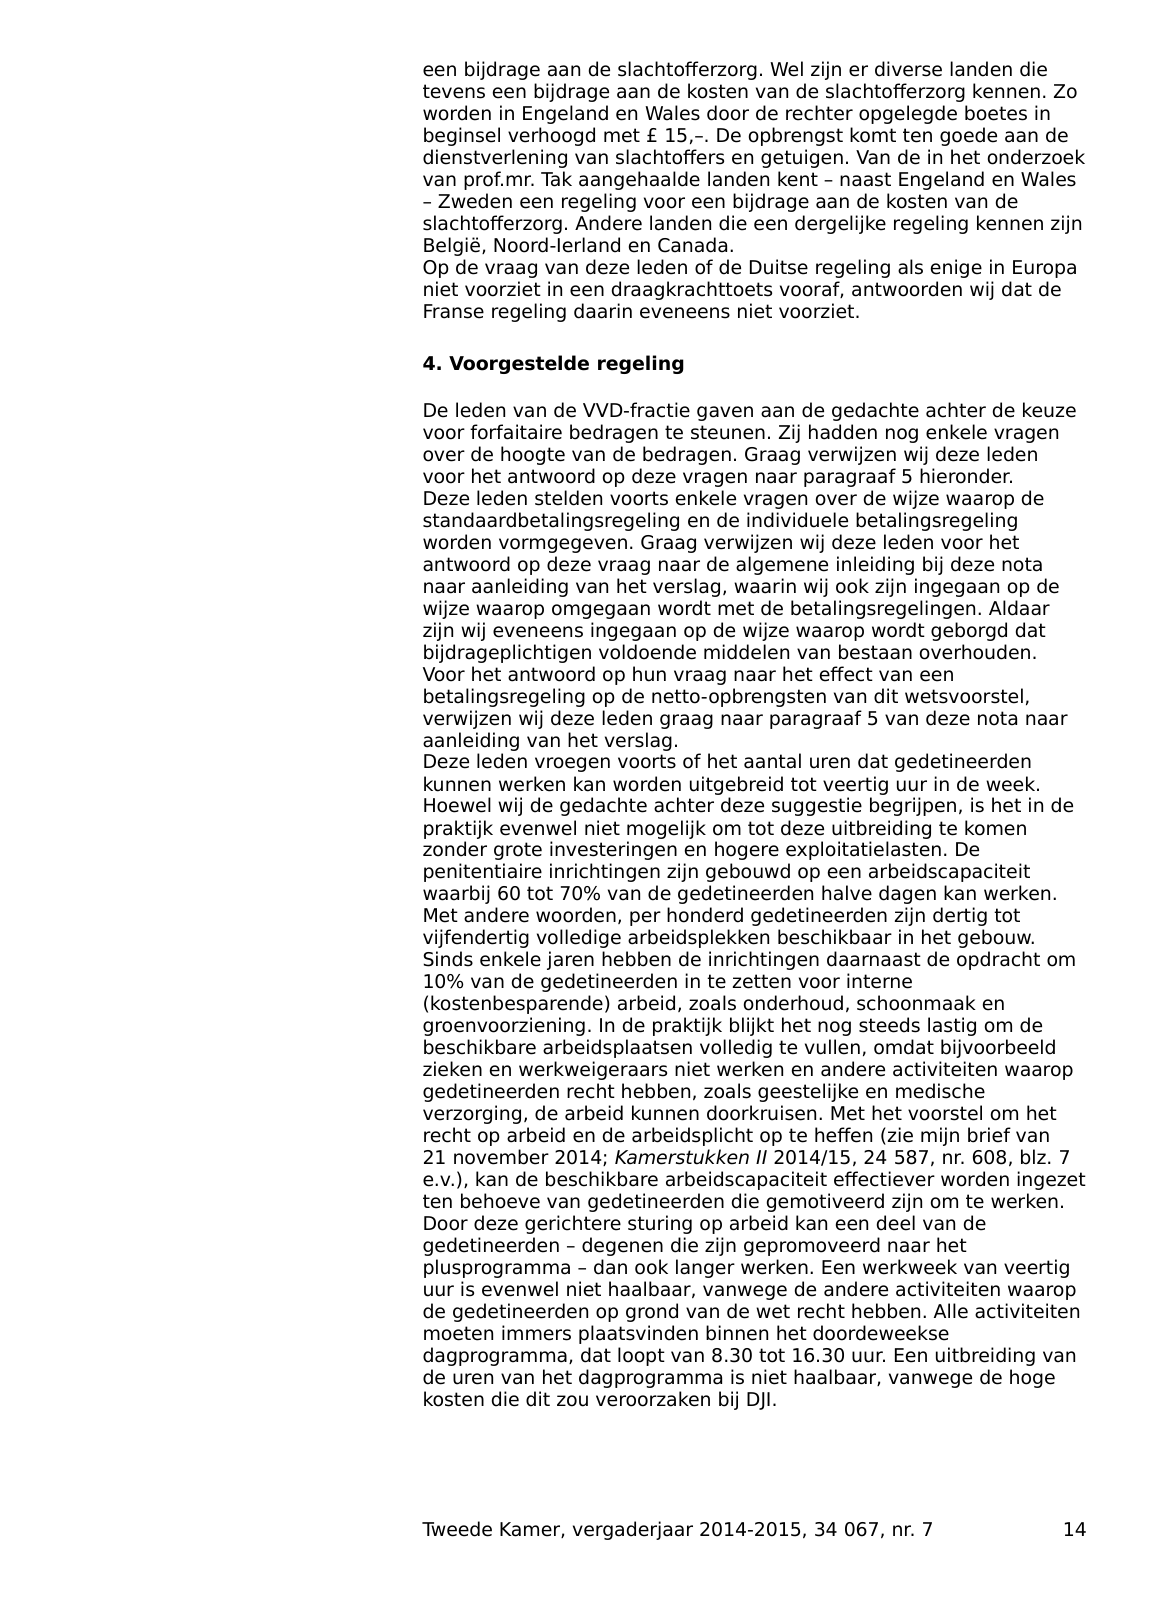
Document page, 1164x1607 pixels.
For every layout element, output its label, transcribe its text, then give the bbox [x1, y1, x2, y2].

text Deze leden stelden voorts enkele vragen over de wijze waarop de standaardbetalingsregeling en de individuele betalingsregeling worden vormgegeven. Graag verwijzen wij deze leden voor het antwoord op deze vraag naar de algemene inleiding bij deze nota naar aanleiding van het verslag, waarin wij ook zijn ingegaan op de wijze waarop omgegaan wordt met de betalingsregelingen. Aldaar zijn wij eveneens ingegaan op de wijze waarop wordt geborgd dat bijdrageplichtigen voldoende middelen van bestaan overhouden. [422, 488, 1087, 663]
text Voor het antwoord op hun vraag naar het effect van een betalingsregeling op de netto-opbrengsten van dit wetsvoorstel, verwijzen wij deze leden graag naar paragraaf 5 van deze nota naar aanleiding van het verslag. [422, 663, 1087, 751]
text Op de vraag van deze leden of de Duitse regeling als enige in Europa niet voorziet in een draagkrachttoets vooraf, antwoorden wij dat de Franse regeling daarin eveneens niet voorziet. [422, 257, 1087, 323]
text De leden van de VVD-fractie gaven aan de gedachte achter de keuze voor forfaitaire bedragen te steunen. Zij hadden nog enkele vragen over de hoogte van de bedragen. Graag verwijzen wij deze leden voor het antwoord op deze vragen naar paragraaf 5 hieronder. [422, 400, 1087, 488]
text een bijdrage aan de slachtofferzorg. Wel zijn er diverse landen die tevens een bijdrage aan de kosten van de slachtofferzorg kennen. Zo worden in Engeland en Wales door de rechter opgelegde boetes in beginsel verhoogd met £ 15,–. De opbrengst komt ten goede aan de dienstverlening van slachtoffers en getuigen. Van de in het onderzoek van prof.mr. Tak aangehaalde landen kent – naast Engeland en Wales – Zweden een regeling voor een bijdrage aan de kosten van de slachtofferzorg. Andere landen die een dergelijke regeling kennen zijn België, Noord-Ierland en Canada. [422, 59, 1087, 257]
text Deze leden vroegen voorts of het aantal uren dat gedetineerden kunnen werken kan worden uitgebreid tot veertig uur in de week. Hoewel wij de gedachte achter deze suggestie begrijpen, is het in de praktijk evenwel niet mogelijk om tot deze uitbreiding te komen zonder grote investeringen en hogere exploitatielasten. De penitentiaire inrichtingen zijn gebouwd op een arbeidscapaciteit waarbij 60 tot 70% van de gedetineerden halve dagen kan werken. Met andere woorden, per honderd gedetineerden zijn dertig tot vijfendertig volledige arbeidsplekken beschikbaar in het gebouw. Sinds enkele jaren hebben de inrichtingen daarnaast de opdracht om 10% van de gedetineerden in te zetten voor interne (kostenbesparende) arbeid, zoals onderhoud, schoonmaak en groenvoorziening. In de praktijk blijkt het nog steeds lastig om de beschikbare arbeidsplaatsen volledig te vullen, omdat bijvoorbeeld zieken en werkweigeraars niet werken en andere activiteiten waarop gedetineerden recht hebben, zoals geestelijke en medische verzorging, de arbeid kunnen doorkruisen. Met het voorstel om het recht op arbeid en de arbeidsplicht op te heffen (zie mijn brief van 21 november 2014; Kamerstukken II 2014/15, 24 587, nr. 608, blz. 7 e.v.), kan de beschikbare arbeidscapaciteit effectiever worden ingezet ten behoeve van gedetineerden die gemotiveerd zijn om te werken. Door deze gerichtere sturing op arbeid kan een deel van de gedetineerden – degenen die zijn gepromoveerd naar het plusprogramma – dan ook langer werken. Een werkweek van veertig uur is evenwel niet haalbaar, vanwege de andere activiteiten waarop de gedetineerden op grond van de wet recht hebben. Alle activiteiten moeten immers plaatsvinden binnen het doordeweekse dagprogramma, dat loopt van 8.30 tot 16.30 uur. Een uitbreiding van de uren van het dagprogramma is niet haalbaar, vanwege de hoge kosten die dit zou veroorzaken bij DJI. [422, 751, 1087, 1411]
subtitle 4. Voorgestelde regeling [422, 353, 1087, 375]
